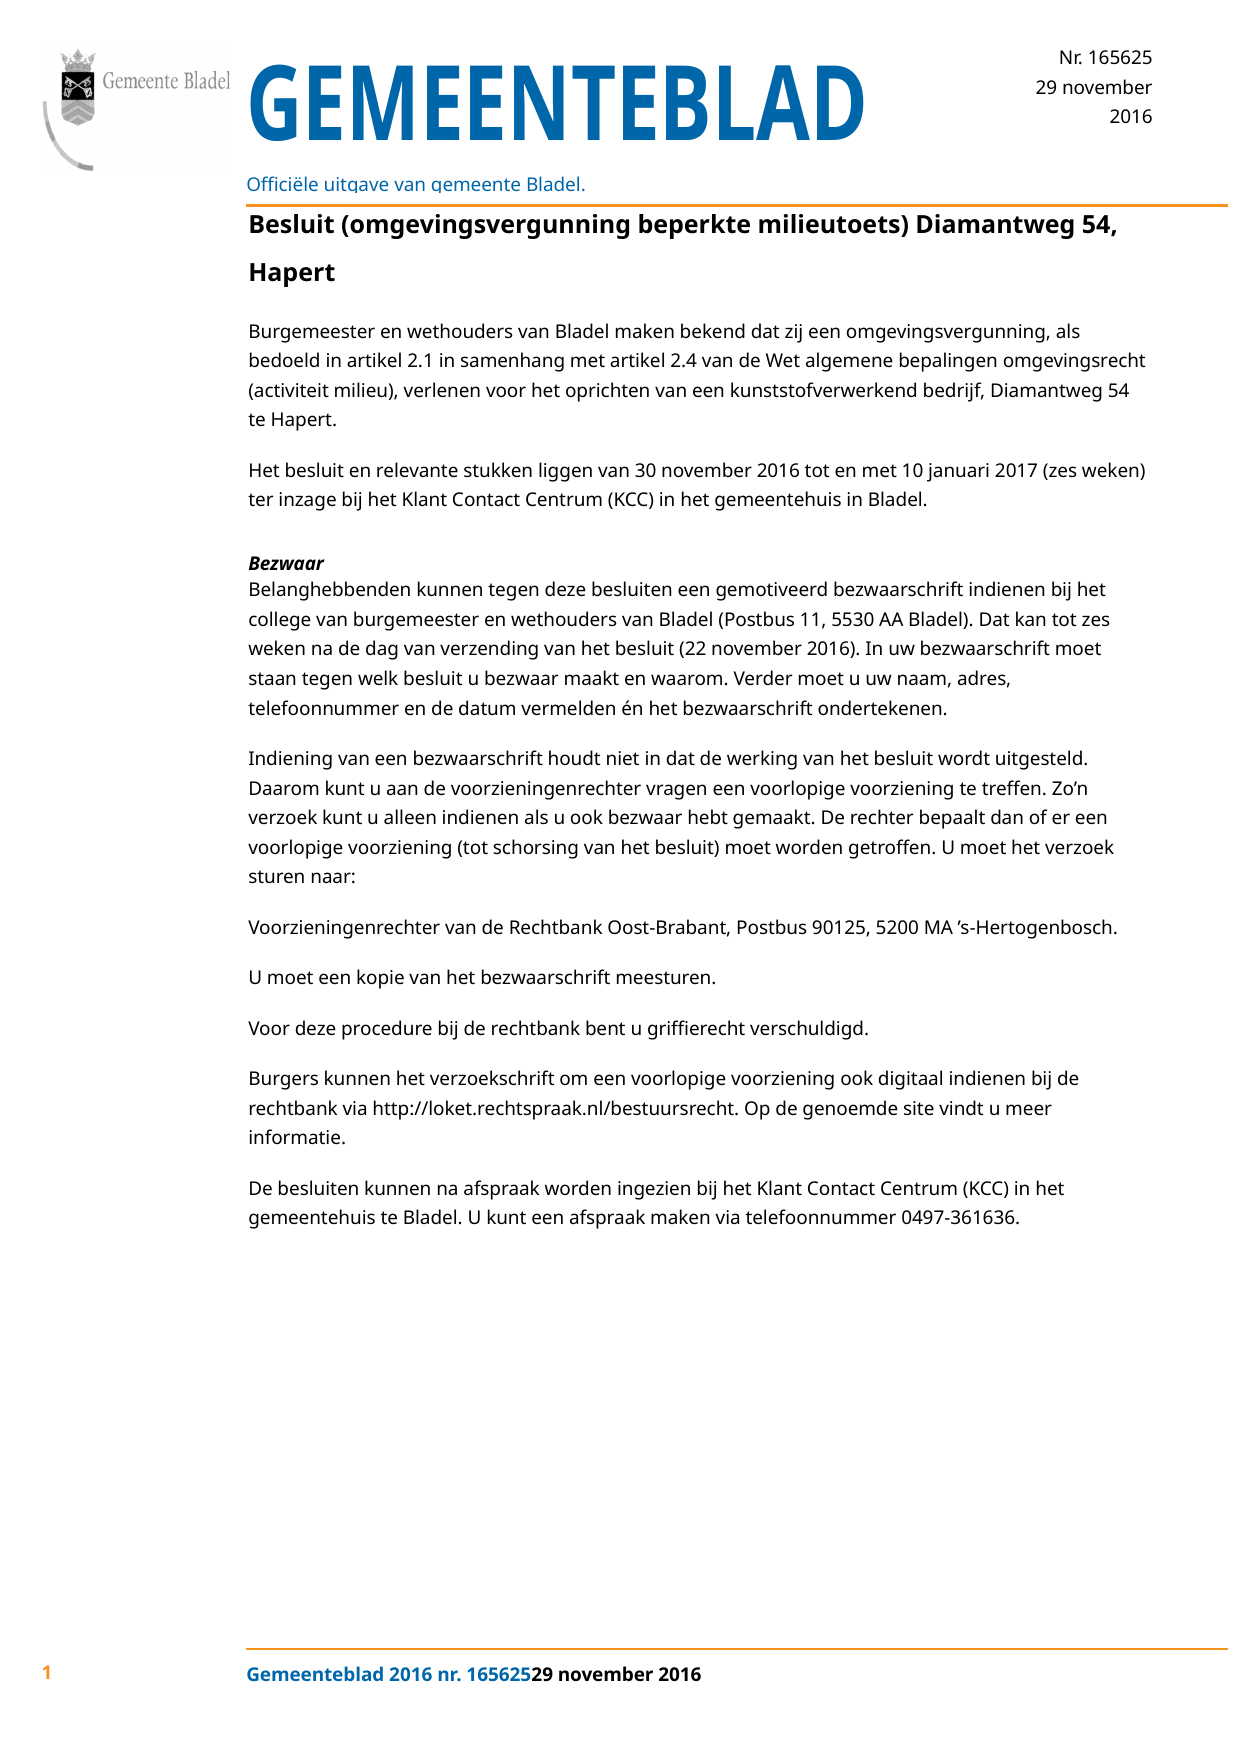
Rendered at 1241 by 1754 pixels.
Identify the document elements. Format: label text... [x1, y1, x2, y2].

text Voorzieningenrechter van de Rechtbank Oost-Brabant, Postbus 90125, 5200 MA ’s-Hertogenbosch. [248, 914, 1152, 939]
text Voor deze procedure bij de rechtbank bent u griffierecht verschuldigd. [248, 1015, 1152, 1040]
picture [41, 47, 231, 172]
text Burgemeester en wethouders van Bladel maken bekend dat zij een omgevingsvergunning, als bedoeld in artikel 2.1 in samenhang met artikel 2.4 van de Wet algemene bepalingen omgevingsrecht (activiteit milieu), verlenen voor het oprichten van een kunststofverwerkend bedrijf, Diamantweg 54 te Hapert. [248, 318, 1152, 432]
text Indiening van een bezwaarschrift houdt niet in dat de werking van het besluit wordt uitgesteld. Daarom kunt u aan de voorzieningenrechter vragen een voorlopige voorziening te treffen. Zo’n verzoek kunt u alleen indienen als u ook bezwaar hebt gemaakt. De rechter bepaalt dan of er een voorlopige voorziening (tot schorsing van het besluit) moet worden getroffen. U moet het verzoek sturen naar: [248, 745, 1152, 889]
text De besluiten kunnen na afspraak worden ingezien bij het Klant Contact Centrum (KCC) in het gemeentehuis te Bladel. U kunt een afspraak maken via telefoonnummer 0497-361636. [248, 1175, 1152, 1230]
text U moet een kopie van het bezwaarschrift meesturen. [248, 964, 1152, 990]
text Burgers kunnen het verzoekschrift om een voorlopige voorziening ook digitaal indienen bij de rechtbank via http://loket.rechtspraak.nl/bestuursrecht. Op de genoemde site vindt u meer informatie. [248, 1065, 1152, 1150]
text Belanghebbenden kunnen tegen deze besluiten een gemotiveerd bezwaarschrift indienen bij het college van burgemeester en wethouders van Bladel (Postbus 11, 5530 AA Bladel). Dat kan tot zes weken na de dag van verzending van het besluit (22 november 2016). In uw bezwaarschrift moet staan tegen welk besluit u bezwaar maakt en waarom. Verder moet u uw naam, adres, telefoonnummer en de datum vermelden én het bezwaarschrift ondertekenen. [248, 576, 1152, 720]
text Het besluit en relevante stukken liggen van 30 november 2016 tot en met 10 januari 2017 (zes weken) ter inzage bij het Klant Contact Centrum (KCC) in het gemeentehuis in Bladel. [248, 457, 1152, 512]
text Bezwaar [248, 551, 1152, 576]
text Besluit (omgevingsvergunning beperkte milieutoets) Diamantweg 54, Hapert [248, 207, 1152, 288]
